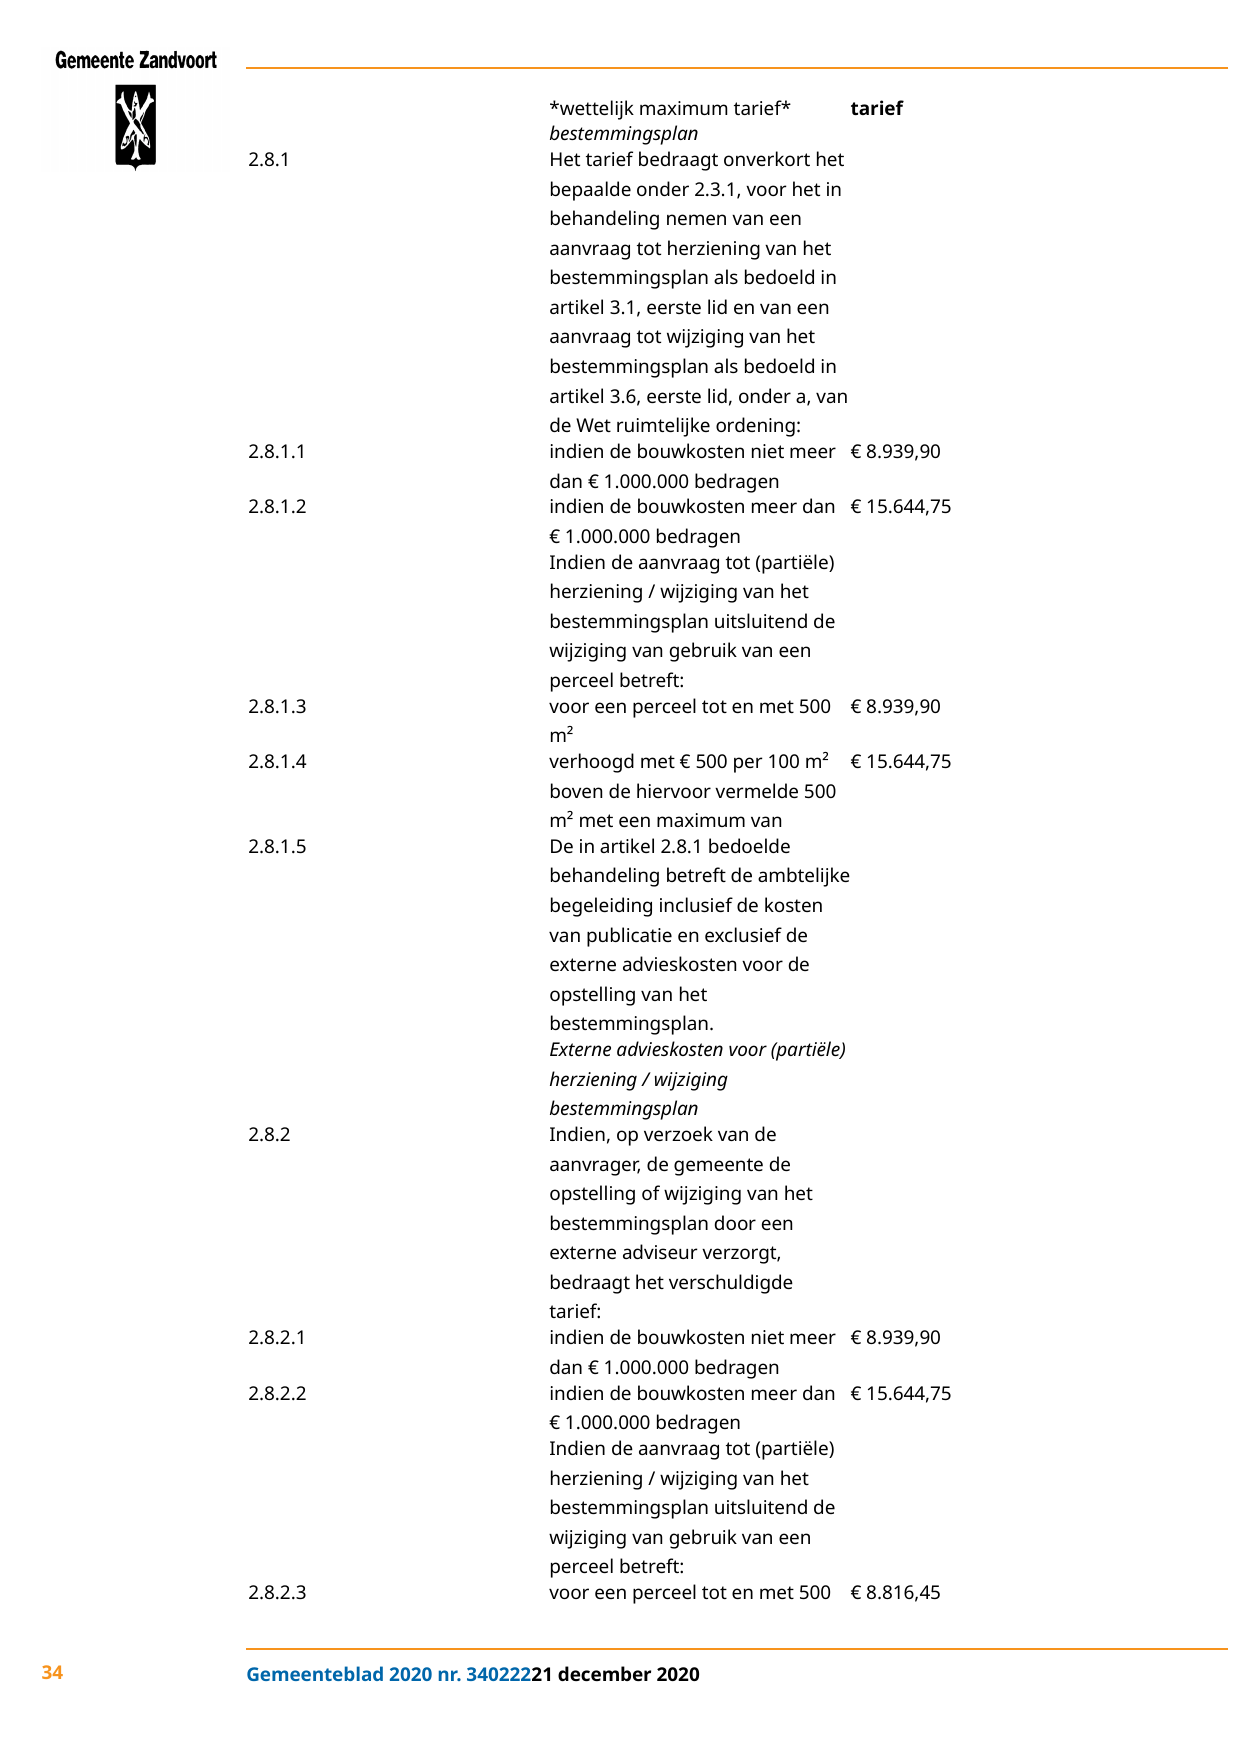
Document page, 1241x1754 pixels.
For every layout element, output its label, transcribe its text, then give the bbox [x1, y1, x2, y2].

table_cell 2.8.1.5 [248, 833, 549, 1036]
table_cell € 15.644,75 [850, 748, 1152, 833]
table_cell [850, 1121, 1152, 1324]
table_cell 2.8.1 [248, 146, 549, 438]
table_cell [850, 549, 1152, 693]
table_cell 2.8.2.3 [248, 1579, 549, 1605]
table_header [248, 95, 549, 121]
table_cell indien de bouwkosten niet meer dan € 1.000.000 bedragen [549, 1325, 850, 1380]
table_cell Indien de aanvraag tot (partiële) herziening / wijziging van het bestemmingsplan uitsluitend de wijziging van gebruik van een perceel betreft: [549, 549, 850, 693]
picture [41, 47, 231, 172]
table_cell indien de bouwkosten niet meer dan € 1.000.000 bedragen [549, 438, 850, 493]
table_cell 2.8.1.3 [248, 693, 549, 748]
table_header *wettelijk maximum tarief* [549, 95, 850, 121]
table_cell [248, 1435, 549, 1579]
table_cell 2.8.1.4 [248, 748, 549, 833]
table_cell € 15.644,75 [850, 494, 1152, 549]
table_cell 2.8.1.1 [248, 438, 549, 493]
table_cell 2.8.2.1 [248, 1325, 549, 1380]
table_cell € 15.644,75 [850, 1380, 1152, 1435]
table_header tarief [850, 95, 1152, 121]
table_cell Externe advieskosten voor (partiële) herziening / wijziging bestemmingsplan [549, 1036, 850, 1121]
table_cell € 8.939,90 [850, 693, 1152, 748]
table_cell Indien, op verzoek van de aanvrager, de gemeente de opstelling of wijziging van het bestemmingsplan door een externe adviseur verzorgt, bedraagt het verschuldigde tarief: [549, 1121, 850, 1324]
table_cell [248, 549, 549, 693]
table_cell [850, 121, 1152, 146]
table_cell [850, 1036, 1152, 1121]
table_cell bestemmingsplan [549, 121, 850, 146]
table_cell voor een perceel tot en met 500 m² [549, 693, 850, 748]
table_cell Indien de aanvraag tot (partiële) herziening / wijziging van het bestemmingsplan uitsluitend de wijziging van gebruik van een perceel betreft: [549, 1435, 850, 1579]
table_cell indien de bouwkosten meer dan € 1.000.000 bedragen [549, 1380, 850, 1435]
table_cell Het tarief bedraagt onverkort het bepaalde onder 2.3.1, voor het in behandeling nemen van een aanvraag tot herziening van het bestemmingsplan als bedoeld in artikel 3.1, eerste lid en van een aanvraag tot wijziging van het bestemmingsplan als bedoeld in artikel 3.6, eerste lid, onder a, van de Wet ruimtelijke ordening: [549, 146, 850, 438]
table_cell [850, 1435, 1152, 1579]
table_cell 2.8.2.2 [248, 1380, 549, 1435]
table_cell indien de bouwkosten meer dan € 1.000.000 bedragen [549, 494, 850, 549]
table_cell € 8.939,90 [850, 1325, 1152, 1380]
table_cell € 8.816,45 [850, 1579, 1152, 1605]
table_cell verhoogd met € 500 per 100 m² boven de hiervoor vermelde 500 m² met een maximum van [549, 748, 850, 833]
table_cell [850, 833, 1152, 1036]
table_cell De in artikel 2.8.1 bedoelde behandeling betreft de ambtelijke begeleiding inclusief de kosten van publicatie en exclusief de externe advieskosten voor de opstelling van het bestemmingsplan. [549, 833, 850, 1036]
table_cell € 8.939,90 [850, 438, 1152, 493]
table_cell [248, 121, 549, 146]
table_cell 2.8.1.2 [248, 494, 549, 549]
table_cell voor een perceel tot en met 500 [549, 1579, 850, 1605]
table_cell [248, 1036, 549, 1121]
table_cell 2.8.2 [248, 1121, 549, 1324]
table_cell [850, 146, 1152, 438]
